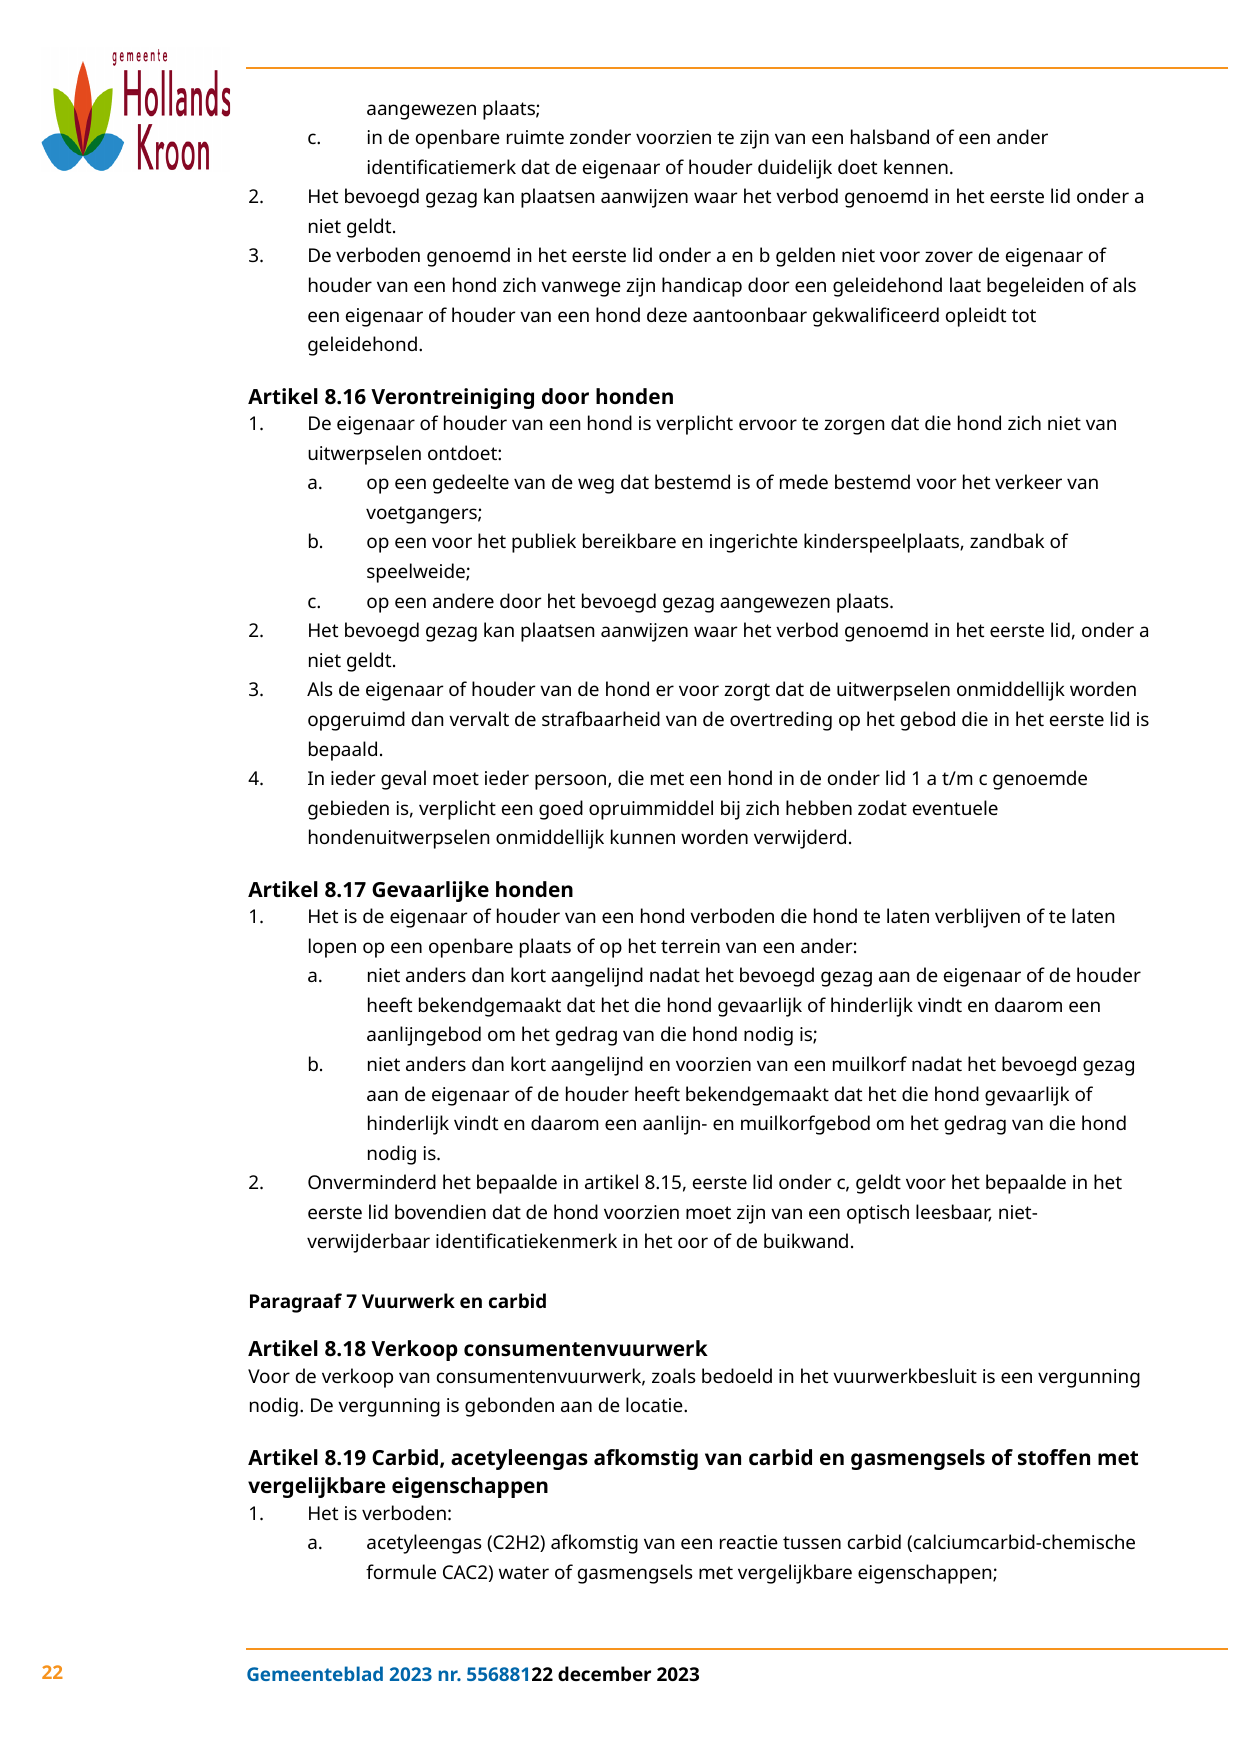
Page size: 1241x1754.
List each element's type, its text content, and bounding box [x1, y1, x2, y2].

list Het bevoegd gezag kan plaatsen aanwijzen waar het verbod genoemd in het eerste lid, onder a niet geldt. [248, 617, 1152, 673]
text Artikel 8.16 Verontreiniging door honden [248, 382, 1152, 410]
list Het is de eigenaar of houder van een hond verboden die hond te laten verblijven of te laten lopen op een openbare plaats of op het terrein van een ander: [248, 903, 1152, 959]
list aangewezen plaats; [307, 95, 1152, 121]
list In ieder geval moet ieder persoon, die met een hond in de onder lid 1 a t/m c genoemde gebieden is, verplicht een goed opruimmiddel bij zich hebben zodat eventuele hondenuitwerpselen onmiddellijk kunnen worden verwijderd. [248, 765, 1152, 850]
list Onverminderd het bepaalde in artikel 8.15, eerste lid onder c, geldt voor het bepaalde in het eerste lid bovendien dat de hond voorzien moet zijn van een optisch leesbaar, niet- verwijderbaar identificatiekenmerk in het oor of de buikwand. [248, 1169, 1152, 1254]
list niet anders dan kort aangelijnd nadat het bevoegd gezag aan de eigenaar of de houder heeft bekendgemaakt dat het die hond gevaarlijk of hinderlijk vindt en daarom een aanlijngebod om het gedrag van die hond nodig is; [307, 962, 1152, 1047]
text Artikel 8.18 Verkoop consumentenvuurwerk [248, 1334, 1152, 1363]
list op een gedeelte van de weg dat bestemd is of mede bestemd voor het verkeer van voetgangers; [307, 469, 1152, 525]
list De eigenaar of houder van een hond is verplicht ervoor te zorgen dat die hond zich niet van uitwerpselen ontdoet: [248, 410, 1152, 466]
text Paragraaf 7 Vuurwerk en carbid [248, 1288, 1152, 1314]
list acetyleengas (C2H2) afkomstig van een reactie tussen carbid (calciumcarbid-chemische formule CAC2) water of gasmengsels met vergelijkbare eigenschappen; [307, 1529, 1152, 1585]
text Voor de verkoop van consumentenvuurwerk, zoals bedoeld in het vuurwerkbesluit is een vergunning nodig. De vergunning is gebonden aan de locatie. [248, 1363, 1152, 1418]
list in de openbare ruimte zonder voorzien te zijn van een halsband of een ander identificatiemerk dat de eigenaar of houder duidelijk doet kennen. [307, 124, 1152, 180]
list Het is verboden: [248, 1500, 1152, 1526]
text Artikel 8.19 Carbid, acetyleengas afkomstig van carbid en gasmengsels of stoffen met vergelijkbare eigenschappen [248, 1443, 1152, 1500]
list op een andere door het bevoegd gezag aangewezen plaats. [307, 588, 1152, 613]
list De verboden genoemd in het eerste lid onder a en b gelden niet voor zover de eigenaar of houder van een hond zich vanwege zijn handicap door een geleidehond laat begeleiden of als een eigenaar of houder van een hond deze aantoonbaar gekwalificeerd opleidt tot geleidehond. [248, 243, 1152, 357]
list niet anders dan kort aangelijnd en voorzien van een muilkorf nadat het bevoegd gezag aan de eigenaar of de houder heeft bekendgemaakt dat het die hond gevaarlijk of hinderlijk vindt en daarom een aanlijn- en muilkorfgebod om het gedrag van die hond nodig is. [307, 1051, 1152, 1166]
list Als de eigenaar of houder van de hond er voor zorgt dat de uitwerpselen onmiddellijk worden opgeruimd dan vervalt de strafbaarheid van de overtreding op het gebod die in het eerste lid is bepaald. [248, 677, 1152, 761]
text Artikel 8.17 Gevaarlijke honden [248, 875, 1152, 903]
picture [41, 47, 231, 172]
list Het bevoegd gezag kan plaatsen aanwijzen waar het verbod genoemd in het eerste lid onder a niet geldt. [248, 183, 1152, 239]
list op een voor het publiek bereikbare en ingerichte kinderspeelplaats, zandbak of speelweide; [307, 529, 1152, 584]
